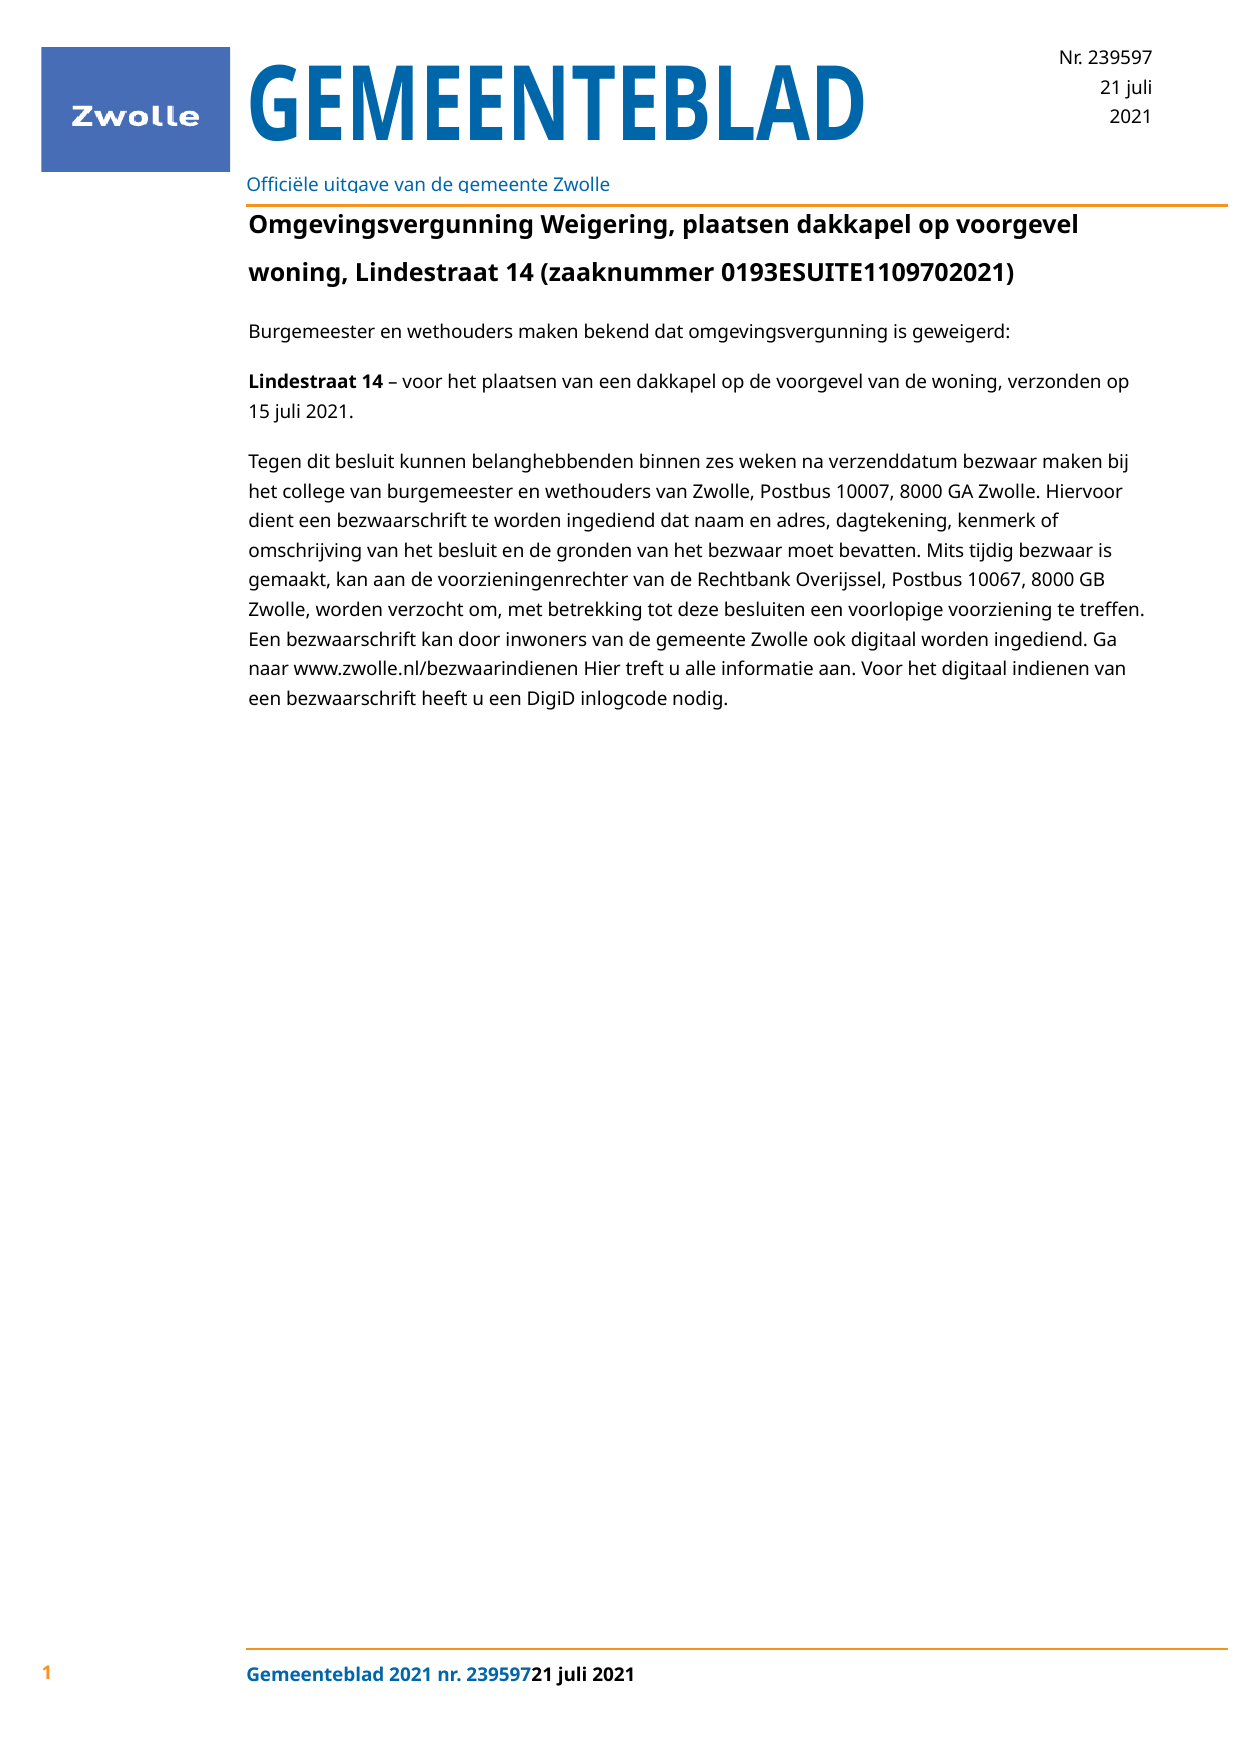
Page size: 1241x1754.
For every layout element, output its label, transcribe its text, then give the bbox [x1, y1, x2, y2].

text Omgevingsvergunning Weigering, plaatsen dakkapel op voorgevel woning, Lindestraat 14 (zaaknummer 0193ESUITE1109702021) [248, 207, 1152, 288]
text Burgemeester en wethouders maken bekend dat omgevingsvergunning is geweigerd: [248, 318, 1152, 344]
text Lindestraat 14 – voor het plaatsen van een dakkapel op de voorgevel van de woning, verzonden op 15 juli 2021. [248, 368, 1152, 424]
picture [41, 47, 231, 172]
text Tegen dit besluit kunnen belanghebbenden binnen zes weken na verzenddatum bezwaar maken bij het college van burgemeester en wethouders van Zwolle, Postbus 10007, 8000 GA Zwolle. Hiervoor dient een bezwaarschrift te worden ingediend dat naam en adres, dagtekening, kenmerk of omschrijving van het besluit en de gronden van het bezwaar moet bevatten. Mits tijdig bezwaar is gemaakt, kan aan de voorzieningenrechter van de Rechtbank Overijssel, Postbus 10067, 8000 GB Zwolle, worden verzocht om, met betrekking tot deze besluiten een voorlopige voorziening te treffen. Een bezwaarschrift kan door inwoners van de gemeente Zwolle ook digitaal worden ingediend. Ga naar www.zwolle.nl/bezwaarindienen Hier treft u alle informatie aan. Voor het digitaal indienen van een bezwaarschrift heeft u een DigiD inlogcode nodig. [248, 448, 1152, 711]
